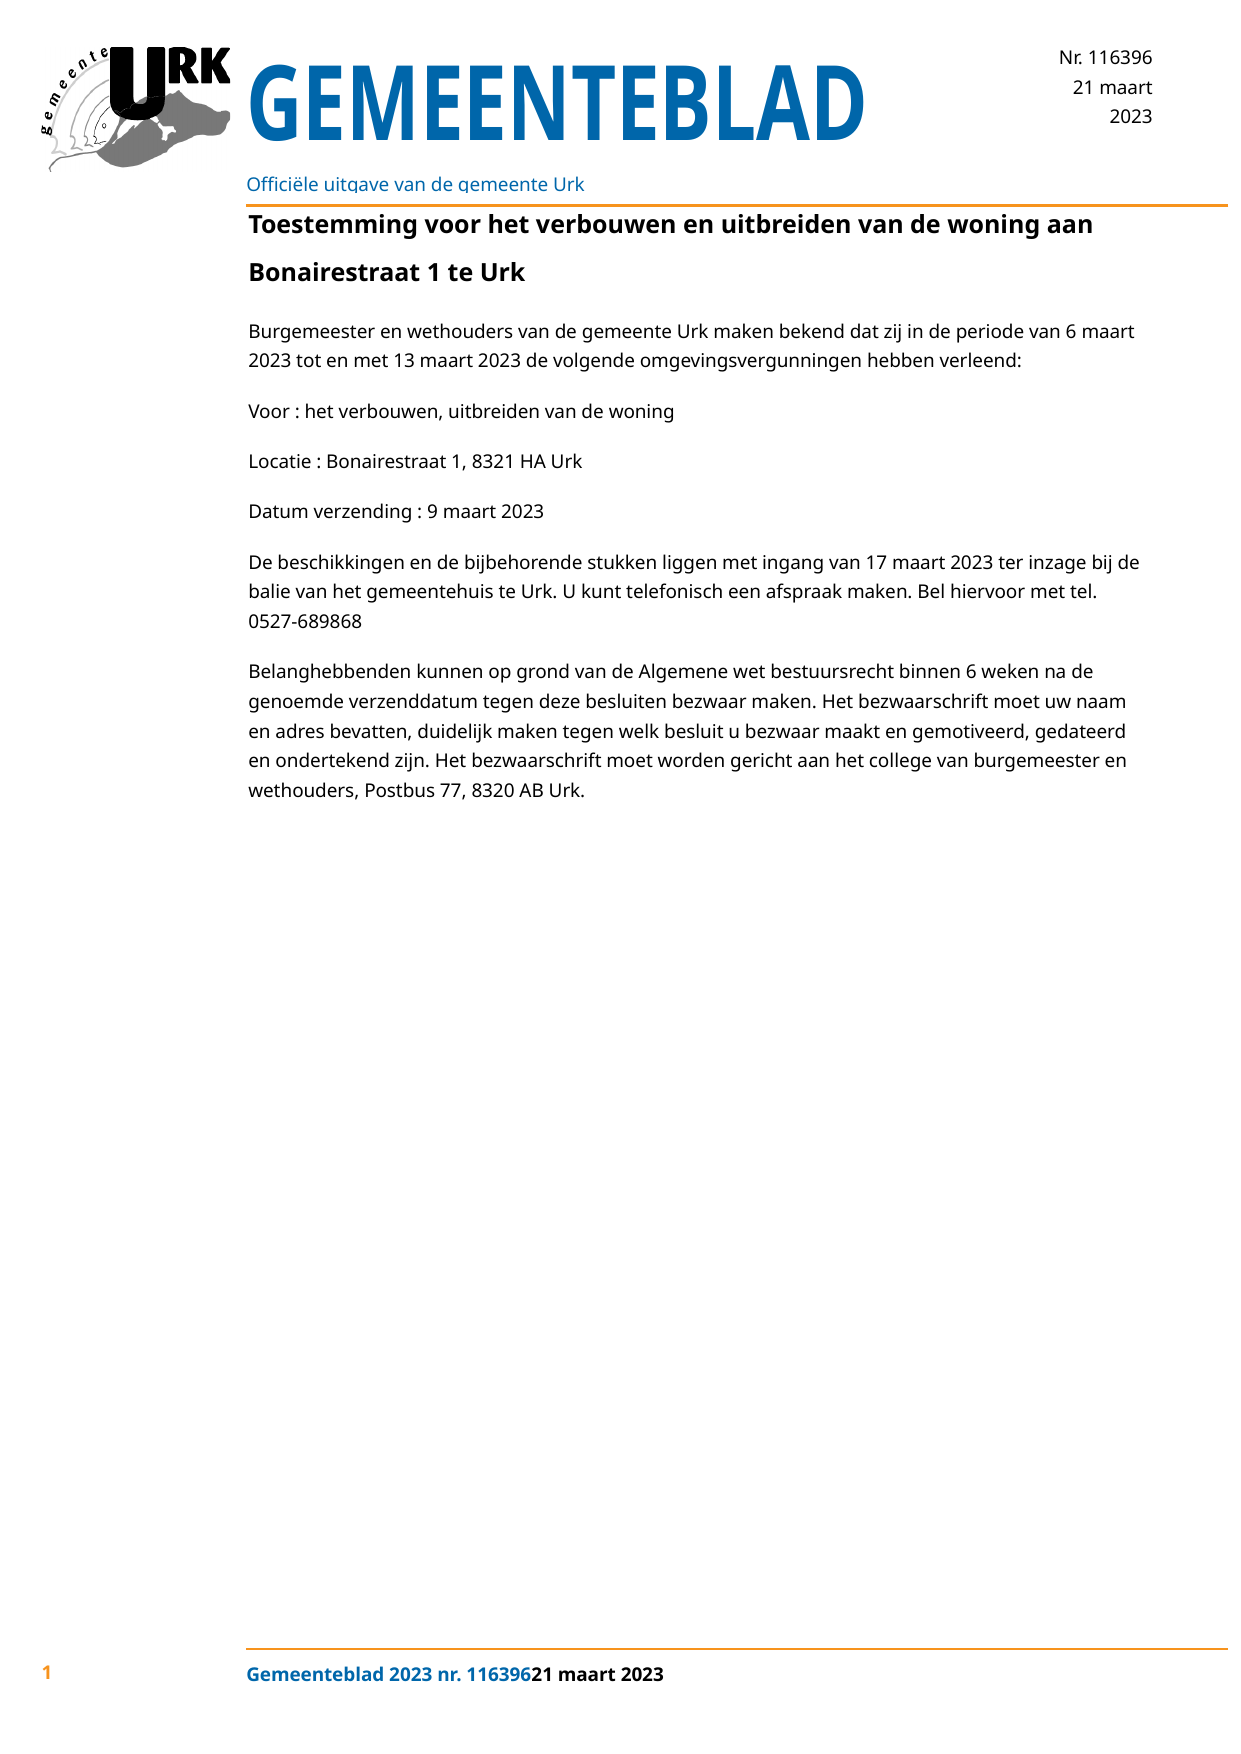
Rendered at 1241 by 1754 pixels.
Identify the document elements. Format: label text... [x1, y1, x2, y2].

text Belanghebbenden kunnen op grond van de Algemene wet bestuursrecht binnen 6 weken na de genoemde verzenddatum tegen deze besluiten bezwaar maken. Het bezwaarschrift moet uw naam en adres bevatten, duidelijk maken tegen welk besluit u bezwaar maakt en gemotiveerd, gedateerd en ondertekend zijn. Het bezwaarschrift moet worden gericht aan het college van burgemeester en wethouders, Postbus 77, 8320 AB Urk. [248, 659, 1152, 803]
text Locatie : Bonairestraat 1, 8321 HA Urk [248, 448, 1152, 474]
picture [41, 47, 231, 172]
text Datum verzending : 9 maart 2023 [248, 499, 1152, 524]
text Voor : het verbouwen, uitbreiden van de woning [248, 398, 1152, 424]
text Toestemming voor het verbouwen en uitbreiden van de woning aan Bonairestraat 1 te Urk [248, 207, 1152, 288]
text Burgemeester en wethouders van de gemeente Urk maken bekend dat zij in de periode van 6 maart 2023 tot en met 13 maart 2023 de volgende omgevingsvergunningen hebben verleend: [248, 318, 1152, 373]
text De beschikkingen en de bijbehorende stukken liggen met ingang van 17 maart 2023 ter inzage bij de balie van het gemeentehuis te Urk. U kunt telefonisch een afspraak maken. Bel hiervoor met tel. 0527-689868 [248, 549, 1152, 634]
